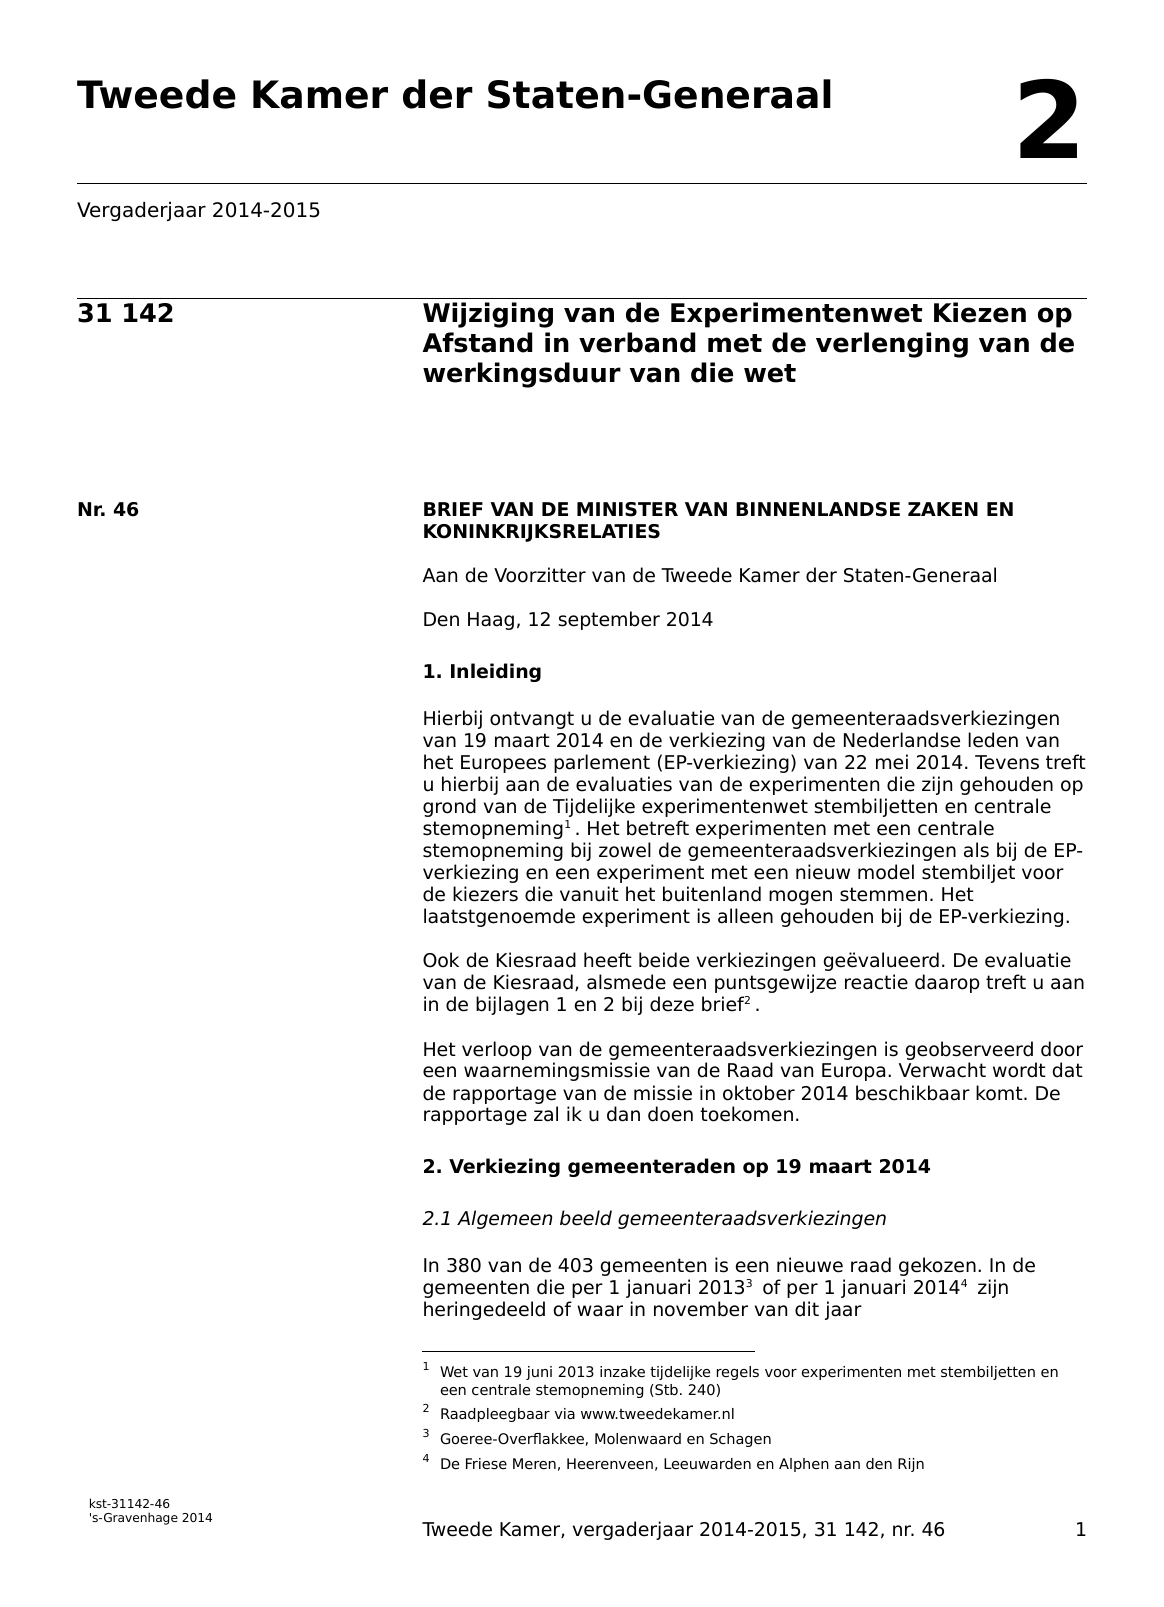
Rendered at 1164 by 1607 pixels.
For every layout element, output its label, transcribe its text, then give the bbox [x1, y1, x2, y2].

text De Friese Meren, Heerenveen, Leeuwarden en Alphen aan den Rijn [422, 1452, 1087, 1474]
subtitle Nr. 46 BRIEF VAN DE MINISTER VAN BINNENLANDSE ZAKEN EN KONINKRIJKSRELATIES [77, 499, 1087, 543]
table_cell Vergaderjaar 2014-2015 [77, 184, 1087, 298]
subtitle 1. Inleiding [422, 661, 1087, 683]
text Wet van 19 juni 2013 inzake tijdelijke regels voor experimenten met stembiljetten en een centrale stemopneming (Stb. 240) [422, 1360, 1087, 1399]
text Den Haag, 12 september 2014 [422, 609, 1087, 631]
text Hierbij ontvangt u de evaluatie van de gemeenteraadsverkiezingen van 19 maart 2014 en de verkiezing van de Nederlandse leden van het Europees parlement (EP-verkiezing) van 22 mei 2014. Tevens treft u hierbij aan de evaluaties van de experimenten die zijn gehouden op grond van de Tijdelijke experimentenwet stembiljetten en centrale stemopneming. Het betreft experimenten met een centrale stemopneming bij zowel de gemeenteraadsverkiezingen als bij de EP-verkiezing en een experiment met een nieuw model stembiljet voor de kiezers die vanuit het buitenland mogen stemmen. Het laatstgenoemde experiment is alleen gehouden bij de EP-verkiezing. [422, 708, 1087, 928]
text Goeree-Overflakkee, Molenwaard en Schagen [422, 1427, 1087, 1449]
table_header 2 [886, 59, 1087, 183]
subtitle 2. Verkiezing gemeenteraden op 19 maart 2014 [422, 1156, 1087, 1178]
subtitle 31 142 Wijziging van de Experimentenwet Kiezen op Afstand in verband met de verlenging van de werkingsduur van die wet [77, 299, 1087, 388]
text Aan de Voorzitter van de Tweede Kamer der Staten-Generaal [422, 565, 1087, 587]
text Ook de Kiesraad heeft beide verkiezingen geëvalueerd. De evaluatie van de Kiesraad, alsmede een puntsgewijze reactie daarop treft u aan in de bijlagen 1 en 2 bij deze brief. [422, 950, 1087, 1016]
text Het verloop van de gemeenteraadsverkiezingen is geobserveerd door een waarnemingsmissie van de Raad van Europa. Verwacht wordt dat de rapportage van de missie in oktober 2014 beschikbaar komt. De rapportage zal ik u dan doen toekomen. [422, 1038, 1087, 1126]
subtitle 2.1 Algemeen beeld gemeenteraadsverkiezingen [422, 1208, 1087, 1230]
text In 380 van de 403 gemeenten is een nieuwe raad gekozen. In de gemeenten die per 1 januari 2013 of per 1 januari 2014 zijn heringedeeld of waar in november van dit jaar [422, 1255, 1087, 1321]
text kst-31142-46 [88, 1497, 323, 1511]
table_header Tweede Kamer der Staten-Generaal [77, 59, 886, 183]
text 's-Gravenhage 2014 [88, 1511, 323, 1525]
text Raadpleegbaar via www.tweedekamer.nl [422, 1402, 1087, 1424]
